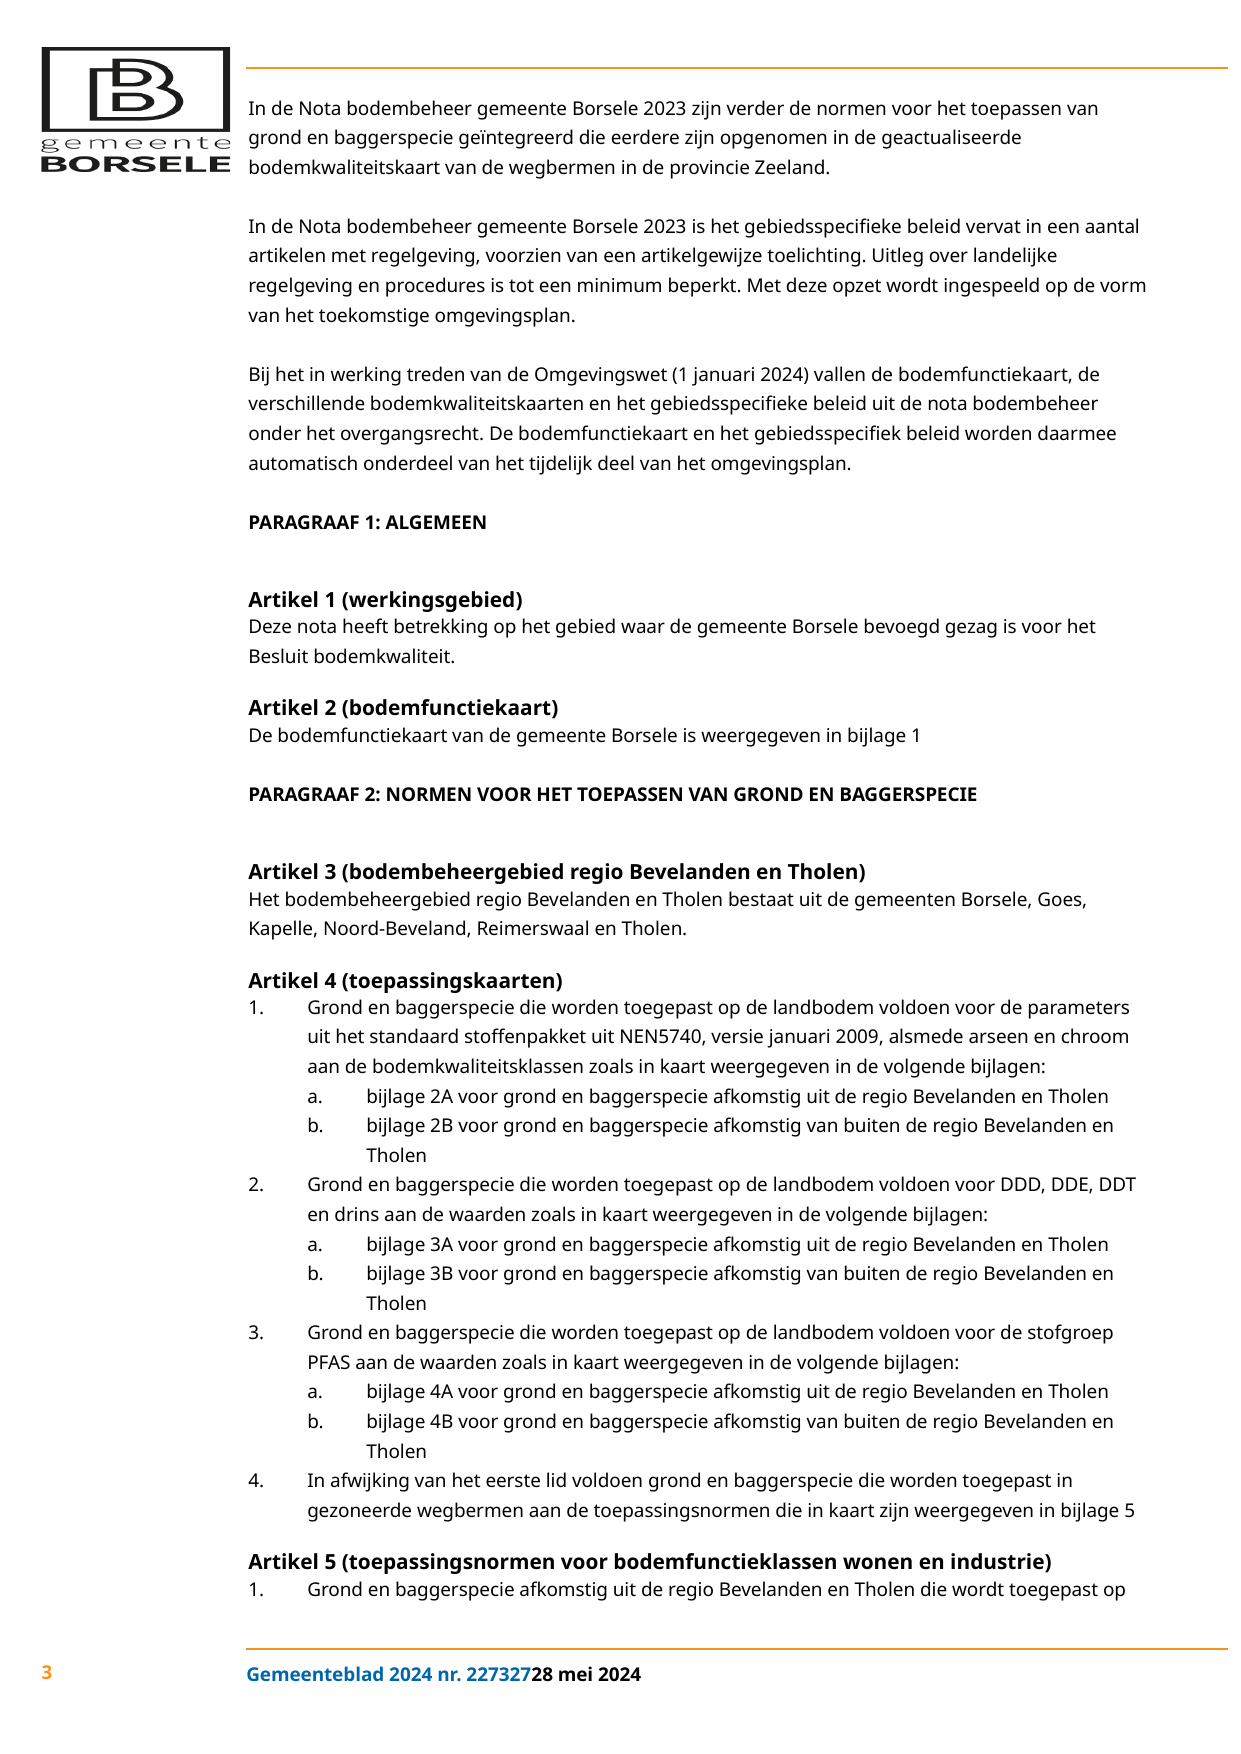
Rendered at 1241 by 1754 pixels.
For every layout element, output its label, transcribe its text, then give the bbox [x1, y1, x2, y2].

list Grond en baggerspecie die worden toegepast op de landbodem voldoen voor DDD, DDE, DDT en drins aan de waarden zoals in kaart weergegeven in de volgende bijlagen: [248, 1172, 1152, 1227]
list bijlage 3A voor grond en baggerspecie afkomstig uit de regio Bevelanden en Tholen [307, 1231, 1152, 1257]
picture [41, 47, 231, 172]
text Artikel 1 (werkingsgebied) [248, 585, 1152, 613]
text PARAGRAAF 2: NORMEN VOOR HET TOEPASSEN VAN GROND EN BAGGERSPECIE [248, 781, 1152, 807]
list Grond en baggerspecie die worden toegepast op de landbodem voldoen voor de parameters uit het standaard stoffenpakket uit NEN5740, versie januari 2009, alsmede arseen en chroom aan de bodemkwaliteitsklassen zoals in kaart weergegeven in de volgende bijlagen: [248, 994, 1152, 1079]
list bijlage 4B voor grond en baggerspecie afkomstig van buiten de regio Bevelanden en Tholen [307, 1408, 1152, 1464]
text Artikel 4 (toepassingskaarten) [248, 966, 1152, 994]
list bijlage 2A voor grond en baggerspecie afkomstig uit de regio Bevelanden en Tholen [307, 1083, 1152, 1109]
text Artikel 2 (bodemfunctiekaart) [248, 693, 1152, 722]
text Het bodembeheergebied regio Bevelanden en Tholen bestaat uit de gemeenten Borsele, Goes, Kapelle, Noord-Beveland, Reimerswaal en Tholen. [248, 886, 1152, 941]
text Bij het in werking treden van de Omgevingswet (1 januari 2024) vallen de bodemfunctiekaart, de verschillende bodemkwaliteitskaarten en het gebiedsspecifieke beleid uit de nota bodembeheer onder het overgangsrecht. De bodemfunctiekaart en het gebiedsspecifiek beleid worden daarmee automatisch onderdeel van het tijdelijk deel van het omgevingsplan. [248, 361, 1152, 476]
text Artikel 3 (bodembeheergebied regio Bevelanden en Tholen) [248, 857, 1152, 886]
text Artikel 5 (toepassingsnormen voor bodemfunctieklassen wonen en industrie) [248, 1547, 1152, 1576]
text In de Nota bodembeheer gemeente Borsele 2023 zijn verder de normen voor het toepassen van grond en baggerspecie geïntegreerd die eerdere zijn opgenomen in de geactualiseerde bodemkwaliteitskaart van de wegbermen in de provincie Zeeland. [248, 95, 1152, 180]
list Grond en baggerspecie afkomstig uit de regio Bevelanden en Tholen die wordt toegepast op [248, 1576, 1152, 1602]
list bijlage 3B voor grond en baggerspecie afkomstig van buiten de regio Bevelanden en Tholen [307, 1260, 1152, 1316]
list Grond en baggerspecie die worden toegepast op de landbodem voldoen voor de stofgroep PFAS aan de waarden zoals in kaart weergegeven in de volgende bijlagen: [248, 1319, 1152, 1375]
text De bodemfunctiekaart van de gemeente Borsele is weergegeven in bijlage 1 [248, 722, 1152, 748]
list In afwijking van het eerste lid voldoen grond en baggerspecie die worden toegepast in gezoneerde wegbermen aan de toepassingsnormen die in kaart zijn weergegeven in bijlage 5 [248, 1467, 1152, 1523]
text PARAGRAAF 1: ALGEMEEN [248, 509, 1152, 535]
text In de Nota bodembeheer gemeente Borsele 2023 is het gebiedsspecifieke beleid vervat in een aantal artikelen met regelgeving, voorzien van een artikelgewijze toelichting. Uitleg over landelijke regelgeving en procedures is tot een minimum beperkt. Met deze opzet wordt ingespeeld op de vorm van het toekomstige omgevingsplan. [248, 213, 1152, 328]
text Deze nota heeft betrekking op het gebied waar de gemeente Borsele bevoegd gezag is voor het Besluit bodemkwaliteit. [248, 613, 1152, 669]
list bijlage 4A voor grond en baggerspecie afkomstig uit de regio Bevelanden en Tholen [307, 1379, 1152, 1404]
list bijlage 2B voor grond en baggerspecie afkomstig van buiten de regio Bevelanden en Tholen [307, 1112, 1152, 1168]
